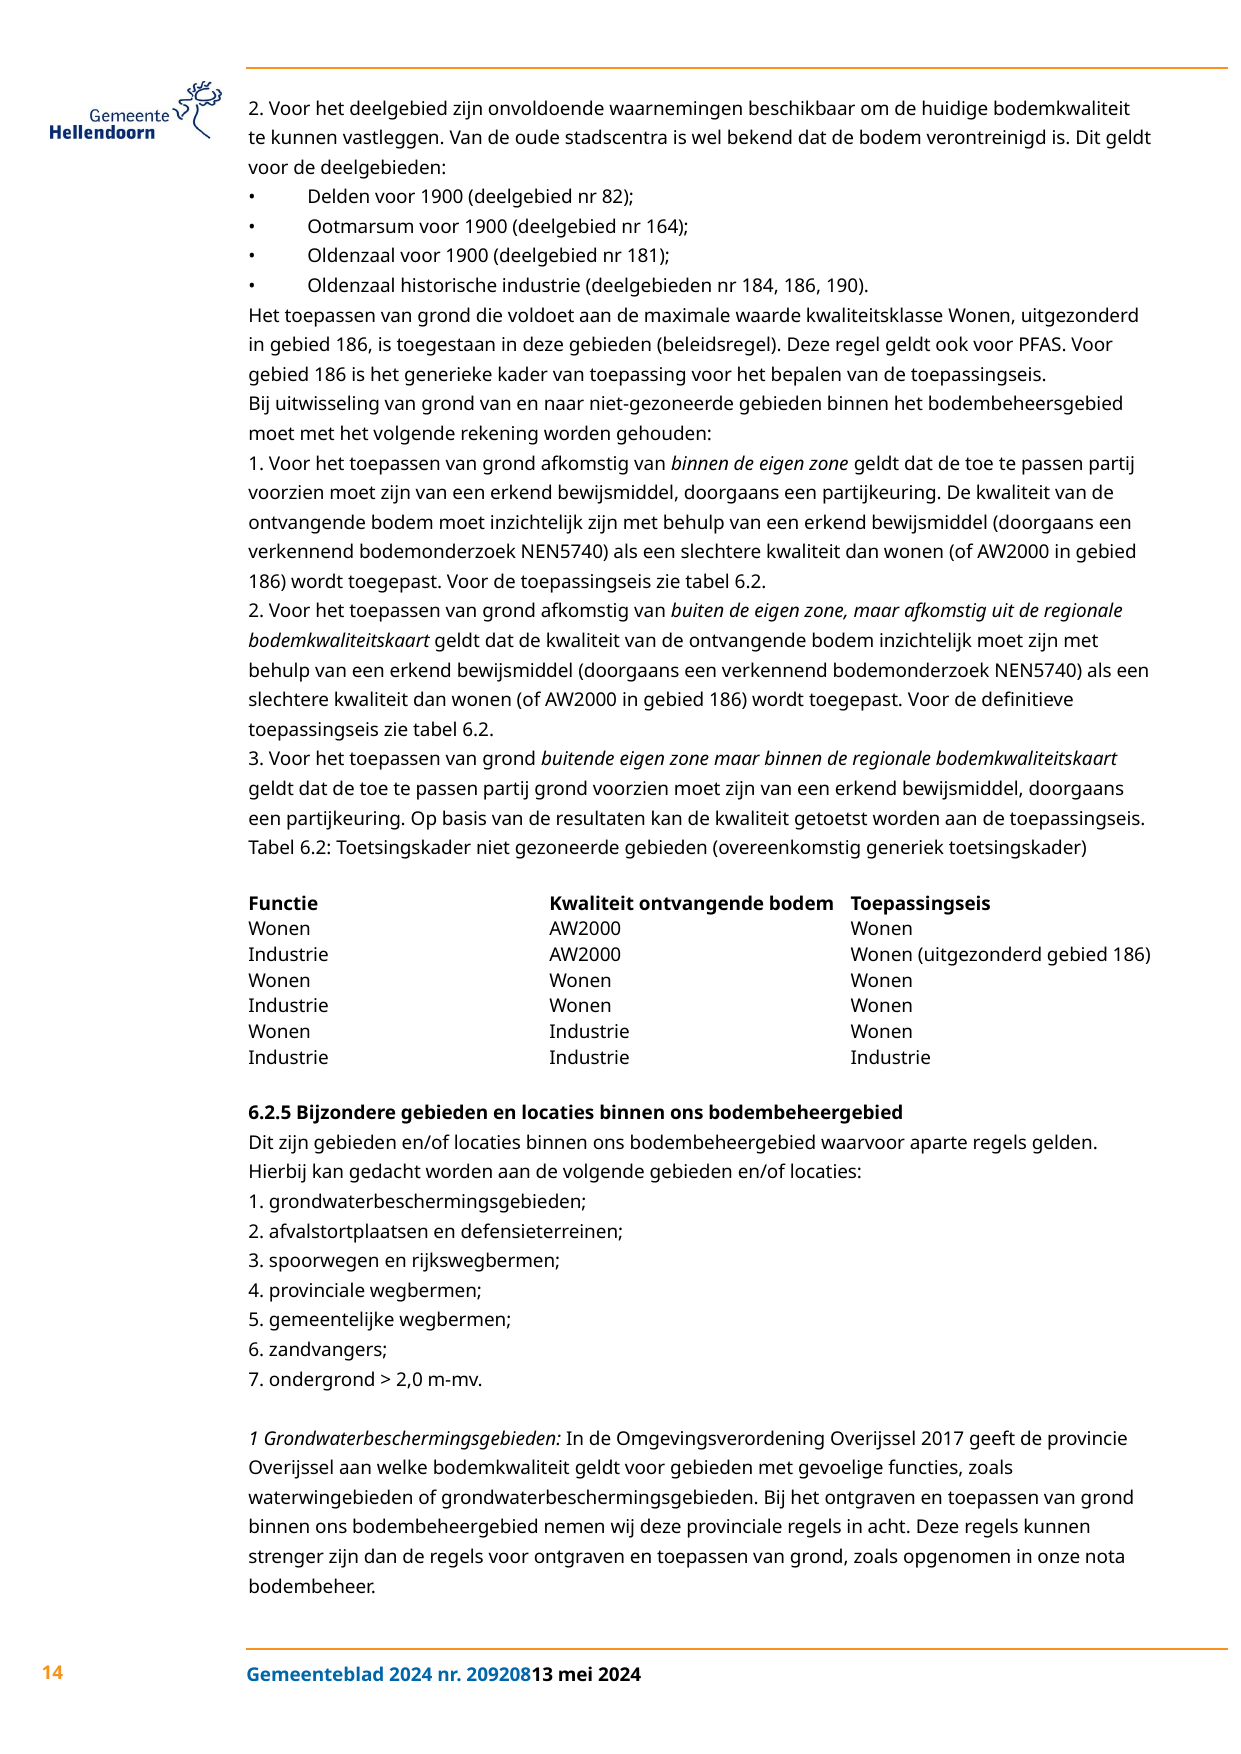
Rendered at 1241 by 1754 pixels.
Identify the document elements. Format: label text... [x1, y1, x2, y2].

table_cell Industrie [248, 1044, 549, 1070]
list Ootmarsum voor 1900 (deelgebied nr 164); [248, 213, 1152, 239]
table_cell Wonen [248, 1019, 549, 1044]
table_cell Wonen [248, 967, 549, 993]
text 6. zandvangers; [248, 1336, 1152, 1362]
table_cell Industrie [850, 1044, 1152, 1070]
table_cell AW2000 [549, 941, 850, 967]
table_cell Wonen [850, 993, 1152, 1018]
text 6.2.5 Bijzondere gebieden en locaties binnen ons bodembeheergebied [248, 1099, 1152, 1125]
table_cell Wonen [850, 967, 1152, 993]
text Dit zijn gebieden en/of locaties binnen ons bodembeheergebied waarvoor aparte regels gelden. Hierbij kan gedacht worden aan de volgende gebieden en/of locaties: [248, 1129, 1152, 1184]
text 7. ondergrond > 2,0 m-mv. [248, 1366, 1152, 1392]
text 3. Voor het toepassen van grond buitende eigen zone maar binnen de regionale bodemkwaliteitskaart geldt dat de toe te passen partij grond voorzien moet zijn van een erkend bewijsmiddel, doorgaans een partijkeuring. Op basis van de resultaten kan de kwaliteit getoetst worden aan de toepassingseis. [248, 746, 1152, 831]
table_cell Wonen [850, 1019, 1152, 1044]
table_cell AW2000 [549, 916, 850, 941]
text 2. Voor het toepassen van grond afkomstig van buiten de eigen zone, maar afkomstig uit de regionale bodemkwaliteitskaart geldt dat de kwaliteit van de ontvangende bodem inzichtelijk moet zijn met behulp van een erkend bewijsmiddel (doorgaans een verkennend bodemonderzoek NEN5740) als een slechtere kwaliteit dan wonen (of AW2000 in gebied 186) wordt toegepast. Voor de definitieve toepassingseis zie tabel 6.2. [248, 598, 1152, 742]
table_header Functie [248, 890, 549, 916]
text 1. grondwaterbeschermingsgebieden; [248, 1188, 1152, 1214]
text Tabel 6.2: Toetsingskader niet gezoneerde gebieden (overeenkomstig generiek toetsingskader) [248, 834, 1152, 860]
text 3. spoorwegen en rijkswegbermen; [248, 1247, 1152, 1273]
table_cell Industrie [248, 941, 549, 967]
picture [41, 47, 231, 172]
list Delden voor 1900 (deelgebied nr 82); [248, 183, 1152, 209]
text 1. Voor het toepassen van grond afkomstig van binnen de eigen zone geldt dat de toe te passen partij voorzien moet zijn van een erkend bewijsmiddel, doorgaans een partijkeuring. De kwaliteit van de ontvangende bodem moet inzichtelijk zijn met behulp van een erkend bewijsmiddel (doorgaans een verkennend bodemonderzoek NEN5740) als een slechtere kwaliteit dan wonen (of AW2000 in gebied 186) wordt toegepast. Voor de toepassingseis zie tabel 6.2. [248, 450, 1152, 594]
table_cell Wonen [850, 916, 1152, 941]
table_cell Wonen [248, 916, 549, 941]
text 2. Voor het deelgebied zijn onvoldoende waarnemingen beschikbaar om de huidige bodemkwaliteit te kunnen vastleggen. Van de oude stadscentra is wel bekend dat de bodem verontreinigd is. Dit geldt voor de deelgebieden: [248, 95, 1152, 180]
text 4. provinciale wegbermen; [248, 1277, 1152, 1303]
list Oldenzaal voor 1900 (deelgebied nr 181); [248, 243, 1152, 268]
text 2. afvalstortplaatsen en defensieterreinen; [248, 1218, 1152, 1244]
list Oldenzaal historische industrie (deelgebieden nr 184, 186, 190). [248, 272, 1152, 298]
table_cell Industrie [248, 993, 549, 1018]
table_cell Wonen [549, 967, 850, 993]
table_cell Wonen (uitgezonderd gebied 186) [850, 941, 1152, 967]
text 5. gemeentelijke wegbermen; [248, 1307, 1152, 1332]
table_cell Industrie [549, 1044, 850, 1070]
text 1 Grondwaterbeschermingsgebieden: In de Omgevingsverordening Overijssel 2017 geeft de provincie Overijssel aan welke bodemkwaliteit geldt voor gebieden met gevoelige functies, zoals waterwingebieden of grondwaterbeschermingsgebieden. Bij het ontgraven en toepassen van grond binnen ons bodembeheergebied nemen wij deze provinciale regels in acht. Deze regels kunnen strenger zijn dan de regels voor ontgraven en toepassen van grond, zoals opgenomen in onze nota bodembeheer. [248, 1425, 1152, 1599]
table_header Kwaliteit ontvangende bodem [549, 890, 850, 916]
table_cell Wonen [549, 993, 850, 1018]
text Het toepassen van grond die voldoet aan de maximale waarde kwaliteitsklasse Wonen, uitgezonderd in gebied 186, is toegestaan in deze gebieden (beleidsregel). Deze regel geldt ook voor PFAS. Voor gebied 186 is het generieke kader van toepassing voor het bepalen van de toepassingseis. [248, 302, 1152, 387]
table_header Toepassingseis [850, 890, 1152, 916]
text Bij uitwisseling van grond van en naar niet-gezoneerde gebieden binnen het bodembeheersgebied moet met het volgende rekening worden gehouden: [248, 391, 1152, 446]
table_cell Industrie [549, 1019, 850, 1044]
